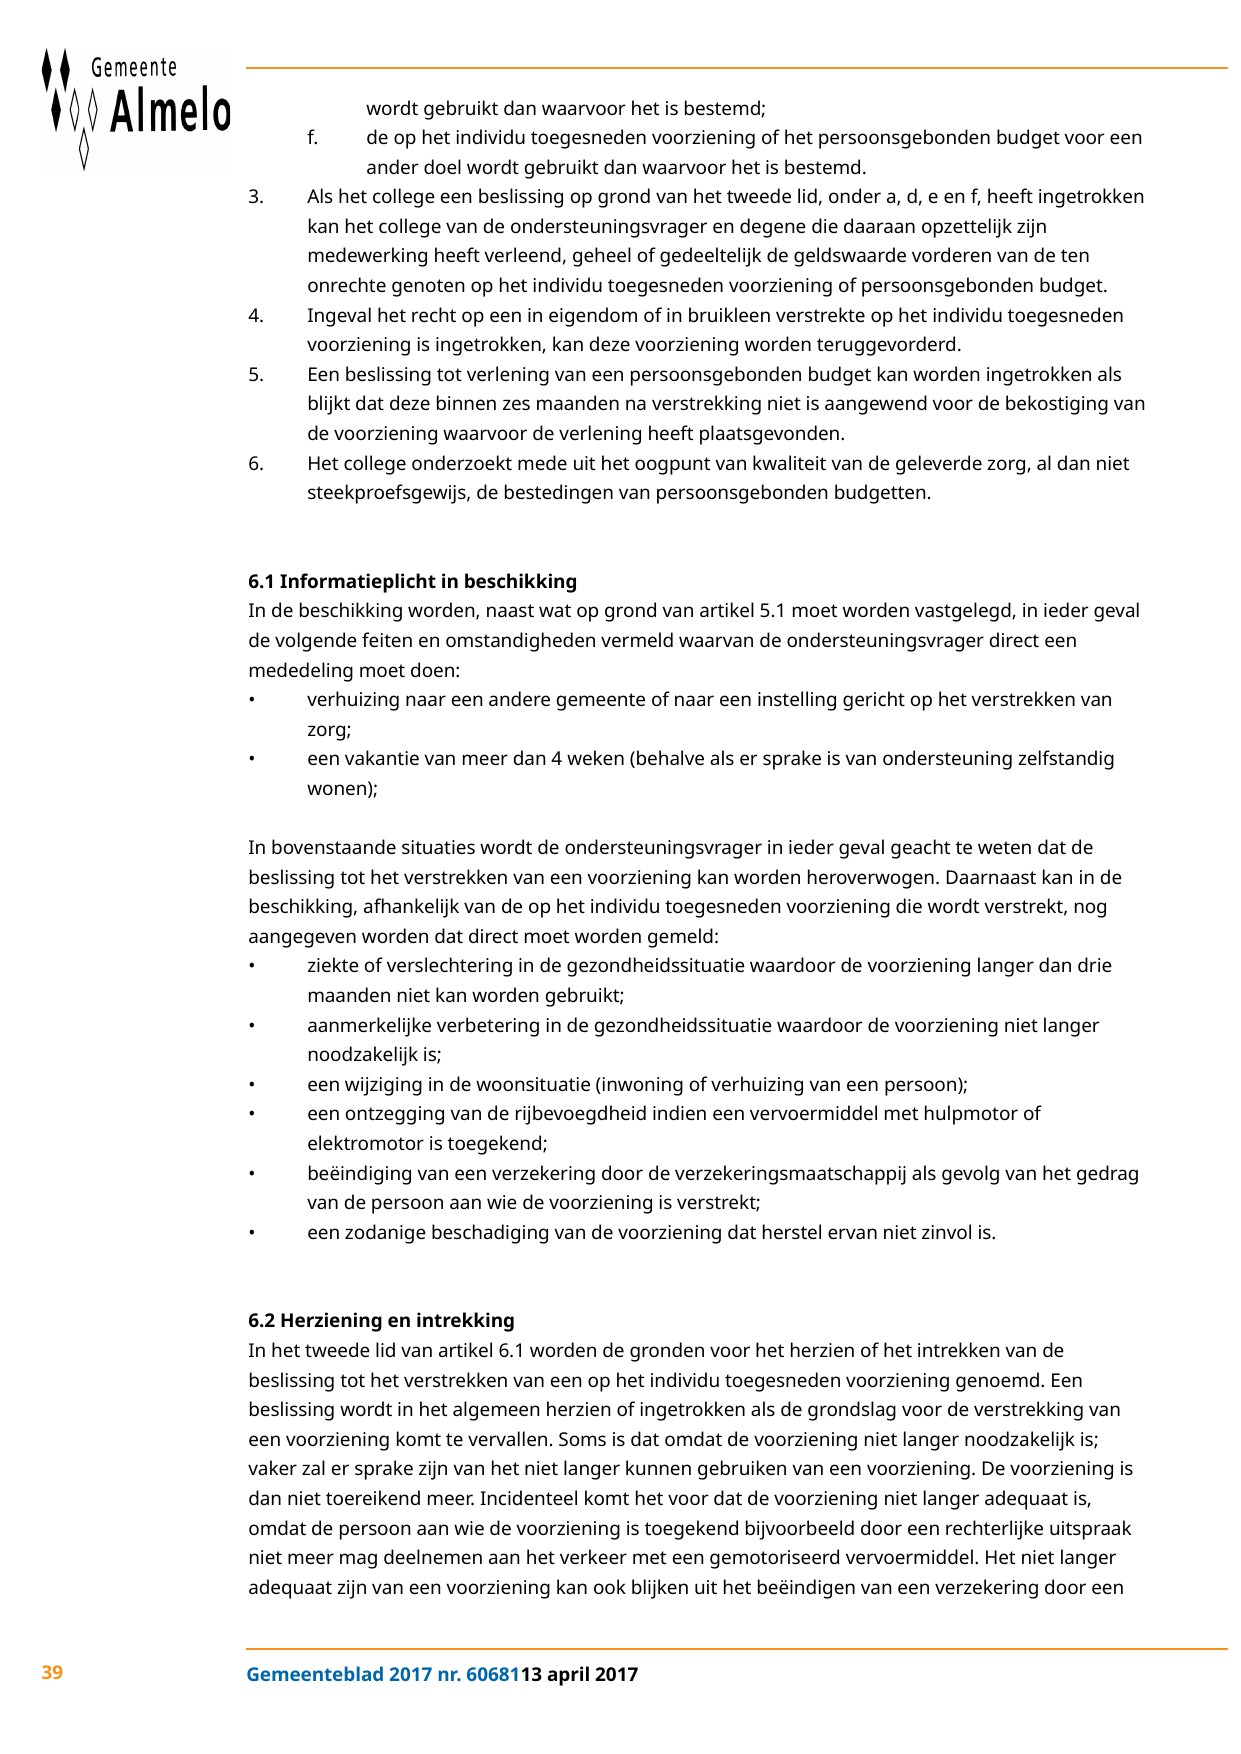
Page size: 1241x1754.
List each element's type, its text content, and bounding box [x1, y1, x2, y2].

list verhuizing naar een andere gemeente of naar een instelling gericht op het verstrekken van zorg; [248, 686, 1152, 742]
list Als het college een beslissing op grond van het tweede lid, onder a, d, e en f, heeft ingetrokken kan het college van de ondersteuningsvrager en degene die daaraan opzettelijk zijn medewerking heeft verleend, geheel of gedeeltelijk de geldswaarde vorderen van de ten onrechte genoten op het individu toegesneden voorziening of persoonsgebonden budget. [248, 183, 1152, 298]
list Het college onderzoekt mede uit het oogpunt van kwaliteit van de geleverde zorg, al dan niet steekproefsgewijs, de bestedingen van persoonsgebonden budgetten. [248, 450, 1152, 505]
text In de beschikking worden, naast wat op grond van artikel 5.1 moet worden vastgelegd, in ieder geval de volgende feiten en omstandigheden vermeld waarvan de ondersteuningsvrager direct een mededeling moet doen: [248, 598, 1152, 683]
picture [41, 47, 231, 172]
list Ingeval het recht op een in eigendom of in bruikleen verstrekte op het individu toegesneden voorziening is ingetrokken, kan deze voorziening worden teruggevorderd. [248, 302, 1152, 357]
list een zodanige beschadiging van de voorziening dat herstel ervan niet zinvol is. [248, 1219, 1152, 1245]
list ziekte of verslechtering in de gezondheidssituatie waardoor de voorziening langer dan drie maanden niet kan worden gebruikt; [248, 953, 1152, 1008]
list beëindiging van een verzekering door de verzekeringsmaatschappij als gevolg van het gedrag van de persoon aan wie de voorziening is verstrekt; [248, 1160, 1152, 1215]
list aanmerkelijke verbetering in de gezondheidssituatie waardoor de voorziening niet langer noodzakelijk is; [248, 1012, 1152, 1067]
list een ontzegging van de rijbevoegdheid indien een vervoermiddel met hulpmotor of elektromotor is toegekend; [248, 1101, 1152, 1156]
list Een beslissing tot verlening van een persoonsgebonden budget kan worden ingetrokken als blijkt dat deze binnen zes maanden na verstrekking niet is aangewend voor de bekostiging van de voorziening waarvoor de verlening heeft plaatsgevonden. [248, 361, 1152, 446]
list wordt gebruikt dan waarvoor het is bestemd; [307, 95, 1152, 121]
list een wijziging in de woonsituatie (inwoning of verhuizing van een persoon); [248, 1071, 1152, 1097]
text 6.2 Herziening en intrekking [248, 1308, 1152, 1333]
list een vakantie van meer dan 4 weken (behalve als er sprake is van ondersteuning zelfstandig wonen); [248, 746, 1152, 801]
text In bovenstaande situaties wordt de ondersteuningsvrager in ieder geval geacht te weten dat de beslissing tot het verstrekken van een voorziening kan worden heroverwogen. Daarnaast kan in de beschikking, afhankelijk van de op het individu toegesneden voorziening die wordt verstrekt, nog aangegeven worden dat direct moet worden gemeld: [248, 834, 1152, 949]
text In het tweede lid van artikel 6.1 worden de gronden voor het herzien of het intrekken van de beslissing tot het verstrekken van een op het individu toegesneden voorziening genoemd. Een beslissing wordt in het algemeen herzien of ingetrokken als de grondslag voor de verstrekking van een voorziening komt te vervallen. Soms is dat omdat de voorziening niet langer noodzakelijk is; vaker zal er sprake zijn van het niet langer kunnen gebruiken van een voorziening. De voorziening is dan niet toereikend meer. Incidenteel komt het voor dat de voorziening niet langer adequaat is, omdat de persoon aan wie de voorziening is toegekend bijvoorbeeld door een rechterlijke uitspraak niet meer mag deelnemen aan het verkeer met een gemotoriseerd vervoermiddel. Het niet langer adequaat zijn van een voorziening kan ook blijken uit het beëindigen van een verzekering door een [248, 1337, 1152, 1600]
text 6.1 Informatieplicht in beschikking [248, 568, 1152, 594]
list de op het individu toegesneden voorziening of het persoonsgebonden budget voor een ander doel wordt gebruikt dan waarvoor het is bestemd. [307, 124, 1152, 180]
